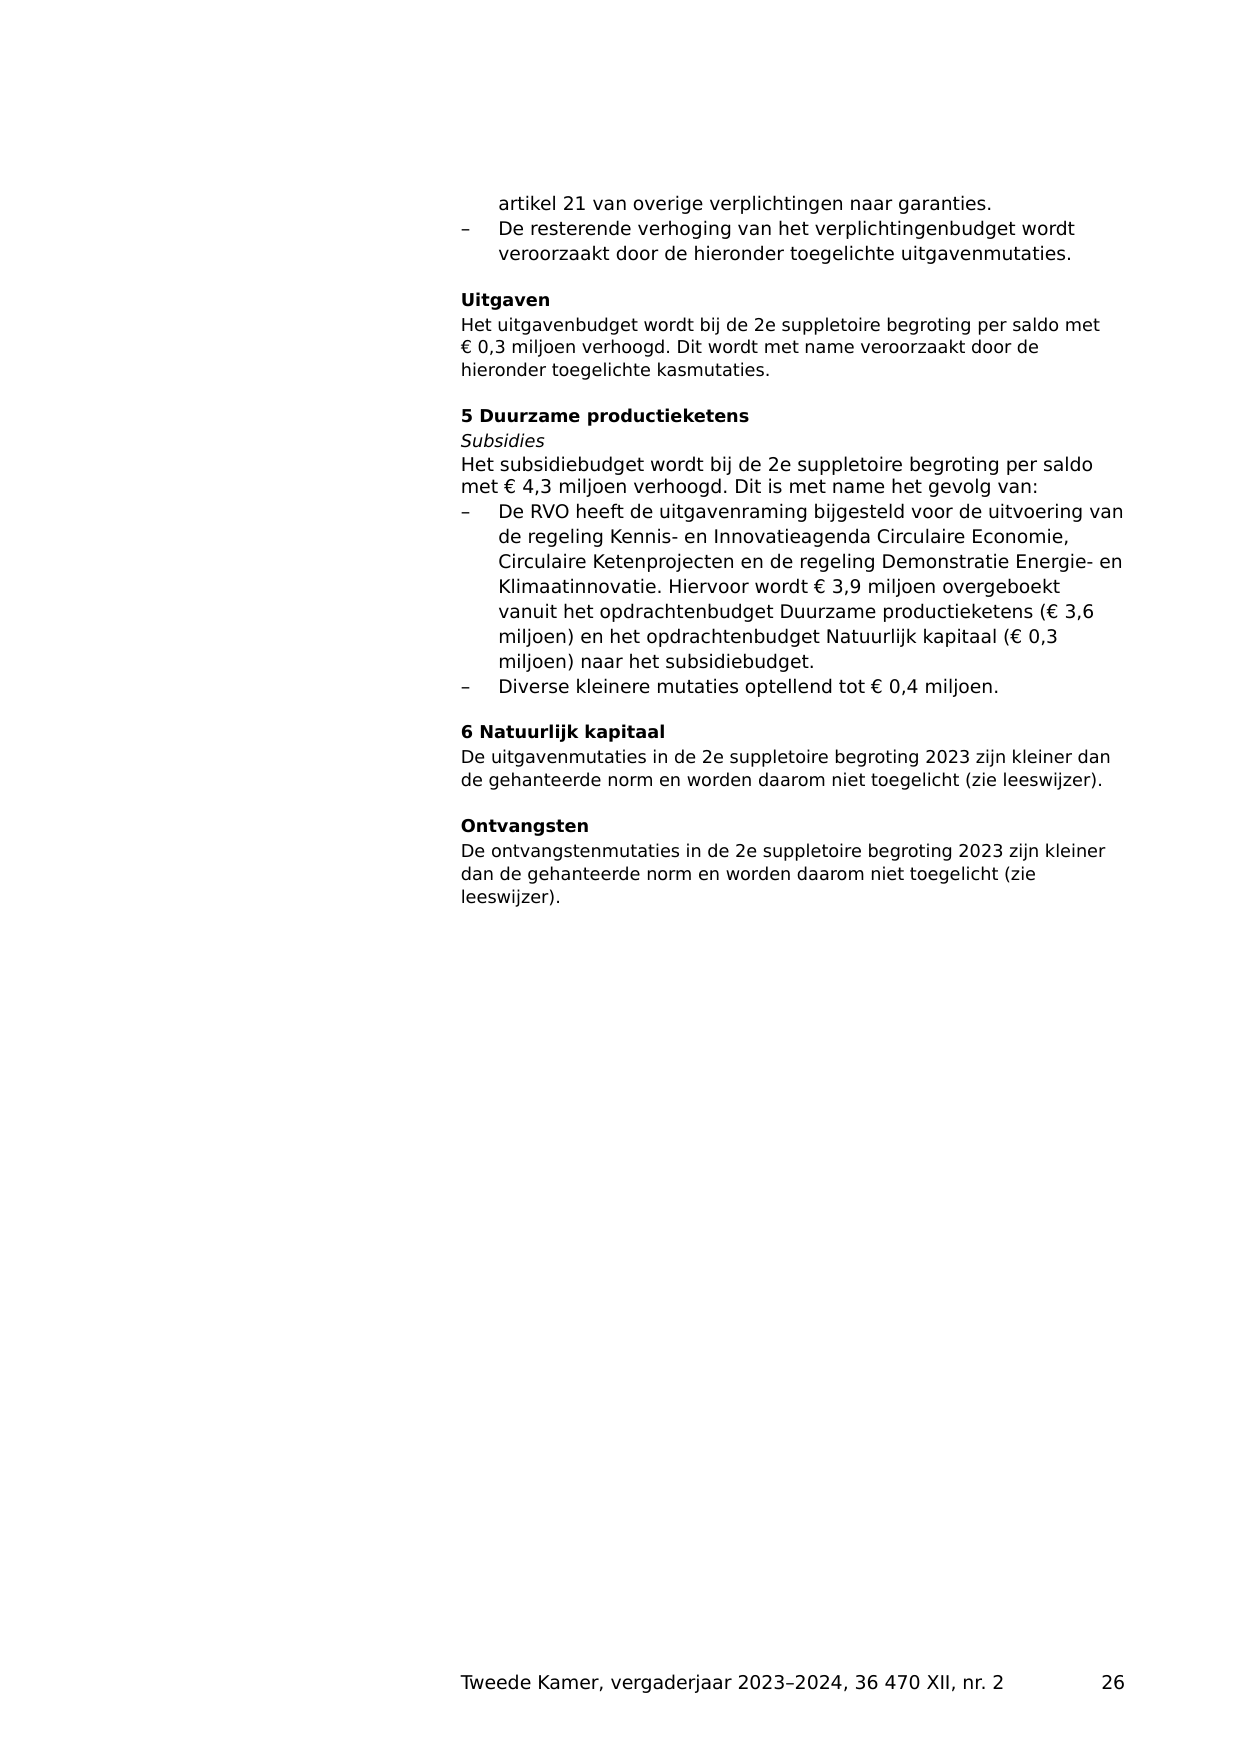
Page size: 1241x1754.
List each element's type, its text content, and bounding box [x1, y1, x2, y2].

text Uitgaven [461, 288, 1125, 311]
list Diverse kleinere mutaties optellend tot € 0,4 miljoen. [461, 673, 1125, 698]
text Het uitgavenbudget wordt bij de 2e suppletoire begroting per saldo met € 0,3 miljoen verhoogd. Dit wordt met name veroorzaakt door de hieronder toegelichte kasmutaties. [461, 313, 1125, 381]
list artikel 21 van overige verplichtingen naar garanties. [461, 191, 1125, 216]
list De resterende verhoging van het verplichtingenbudget wordt veroorzaakt door de hieronder toegelichte uitgavenmutaties. [461, 216, 1125, 266]
text Subsidies [461, 429, 1125, 452]
text 6 Natuurlijk kapitaal [461, 720, 1125, 743]
text 5 Duurzame productieketens [461, 404, 1125, 427]
text De ontvangstenmutaties in de 2e suppletoire begroting 2023 zijn kleiner dan de gehanteerde norm en worden daarom niet toegelicht (zie leeswijzer). [461, 839, 1125, 908]
list De RVO heeft de uitgavenraming bijgesteld voor de uitvoering van de regeling Kennis- en Innovatieagenda Circulaire Economie, Circulaire Ketenprojecten en de regeling Demonstratie Energie- en Klimaatinnovatie. Hiervoor wordt € 3,9 miljoen overgeboekt vanuit het opdrachtenbudget Duurzame productieketens (€ 3,6 miljoen) en het opdrachtenbudget Natuurlijk kapitaal (€ 0,3 miljoen) naar het subsidiebudget. [461, 498, 1125, 673]
text Het subsidiebudget wordt bij de 2e suppletoire begroting per saldo met € 4,3 miljoen verhoogd. Dit is met name het gevolg van: [461, 454, 1125, 498]
text Ontvangsten [461, 814, 1125, 837]
text De uitgavenmutaties in de 2e suppletoire begroting 2023 zijn kleiner dan de gehanteerde norm en worden daarom niet toegelicht (zie leeswijzer). [461, 745, 1125, 791]
